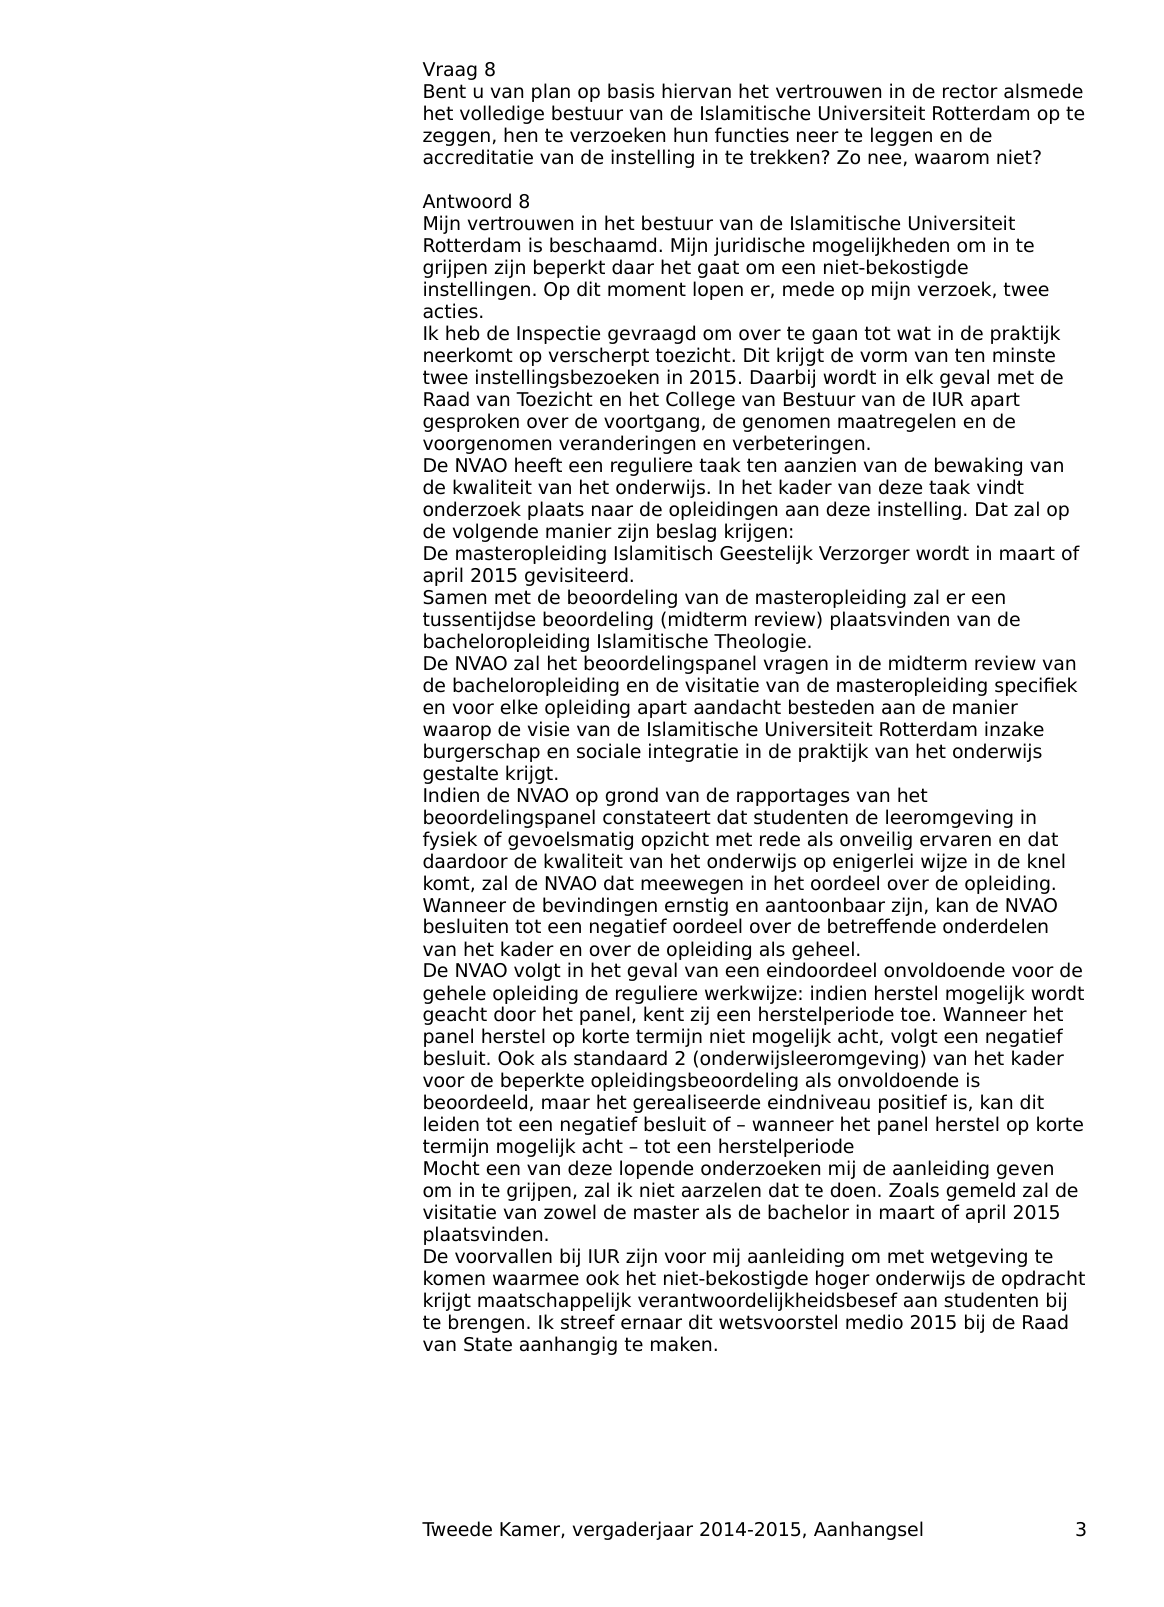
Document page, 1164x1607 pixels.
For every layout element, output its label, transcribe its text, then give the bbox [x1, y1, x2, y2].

text Antwoord 8 [422, 191, 1087, 213]
text De voorvallen bij IUR zijn voor mij aanleiding om met wetgeving te komen waarmee ook het niet-bekostigde hoger onderwijs de opdracht krijgt maatschappelijk verantwoordelijkheidsbesef aan studenten bij te brengen. Ik streef ernaar dit wetsvoorstel medio 2015 bij de Raad van State aanhangig te maken. [422, 1246, 1087, 1356]
text Bent u van plan op basis hiervan het vertrouwen in de rector alsmede het volledige bestuur van de Islamitische Universiteit Rotterdam op te zeggen, hen te verzoeken hun functies neer te leggen en de accreditatie van de instelling in te trekken? Zo nee, waarom niet? [422, 81, 1087, 169]
text Indien de NVAO op grond van de rapportages van het beoordelingspanel constateert dat studenten de leeromgeving in fysiek of gevoelsmatig opzicht met rede als onveilig ervaren en dat daardoor de kwaliteit van het onderwijs op enigerlei wijze in de knel komt, zal de NVAO dat meewegen in het oordeel over de opleiding. Wanneer de bevindingen ernstig en aantoonbaar zijn, kan de NVAO besluiten tot een negatief oordeel over de betreffende onderdelen van het kader en over de opleiding als geheel. [422, 784, 1087, 960]
text De NVAO heeft een reguliere taak ten aanzien van de bewaking van de kwaliteit van het onderwijs. In het kader van deze taak vindt onderzoek plaats naar de opleidingen aan deze instelling. Dat zal op de volgende manier zijn beslag krijgen: [422, 455, 1087, 543]
text Samen met de beoordeling van de masteropleiding zal er een tussentijdse beoordeling (midterm review) plaatsvinden van de bacheloropleiding Islamitische Theologie. [422, 587, 1087, 653]
text Mijn vertrouwen in het bestuur van de Islamitische Universiteit Rotterdam is beschaamd. Mijn juridische mogelijkheden om in te grijpen zijn beperkt daar het gaat om een niet-bekostigde instellingen. Op dit moment lopen er, mede op mijn verzoek, twee acties. [422, 213, 1087, 323]
text De NVAO volgt in het geval van een eindoordeel onvoldoende voor de gehele opleiding de reguliere werkwijze: indien herstel mogelijk wordt geacht door het panel, kent zij een herstelperiode toe. Wanneer het panel herstel op korte termijn niet mogelijk acht, volgt een negatief besluit. Ook als standaard 2 (onderwijsleeromgeving) van het kader voor de beperkte opleidingsbeoordeling als onvoldoende is beoordeeld, maar het gerealiseerde eindniveau positief is, kan dit leiden tot een negatief besluit of – wanneer het panel herstel op korte termijn mogelijk acht – tot een herstelperiode [422, 960, 1087, 1158]
text Ik heb de Inspectie gevraagd om over te gaan tot wat in de praktijk neerkomt op verscherpt toezicht. Dit krijgt de vorm van ten minste twee instellingsbezoeken in 2015. Daarbij wordt in elk geval met de Raad van Toezicht en het College van Bestuur van de IUR apart gesproken over de voortgang, de genomen maatregelen en de voorgenomen veranderingen en verbeteringen. [422, 323, 1087, 455]
text Mocht een van deze lopende onderzoeken mij de aanleiding geven om in te grijpen, zal ik niet aarzelen dat te doen. Zoals gemeld zal de visitatie van zowel de master als de bachelor in maart of april 2015 plaatsvinden. [422, 1158, 1087, 1246]
text Vraag 8 [422, 59, 1087, 81]
text De masteropleiding Islamitisch Geestelijk Verzorger wordt in maart of april 2015 gevisiteerd. [422, 543, 1087, 587]
text De NVAO zal het beoordelingspanel vragen in de midterm review van de bacheloropleiding en de visitatie van de masteropleiding specifiek en voor elke opleiding apart aandacht besteden aan de manier waarop de visie van de Islamitische Universiteit Rotterdam inzake burgerschap en sociale integratie in de praktijk van het onderwijs gestalte krijgt. [422, 653, 1087, 784]
